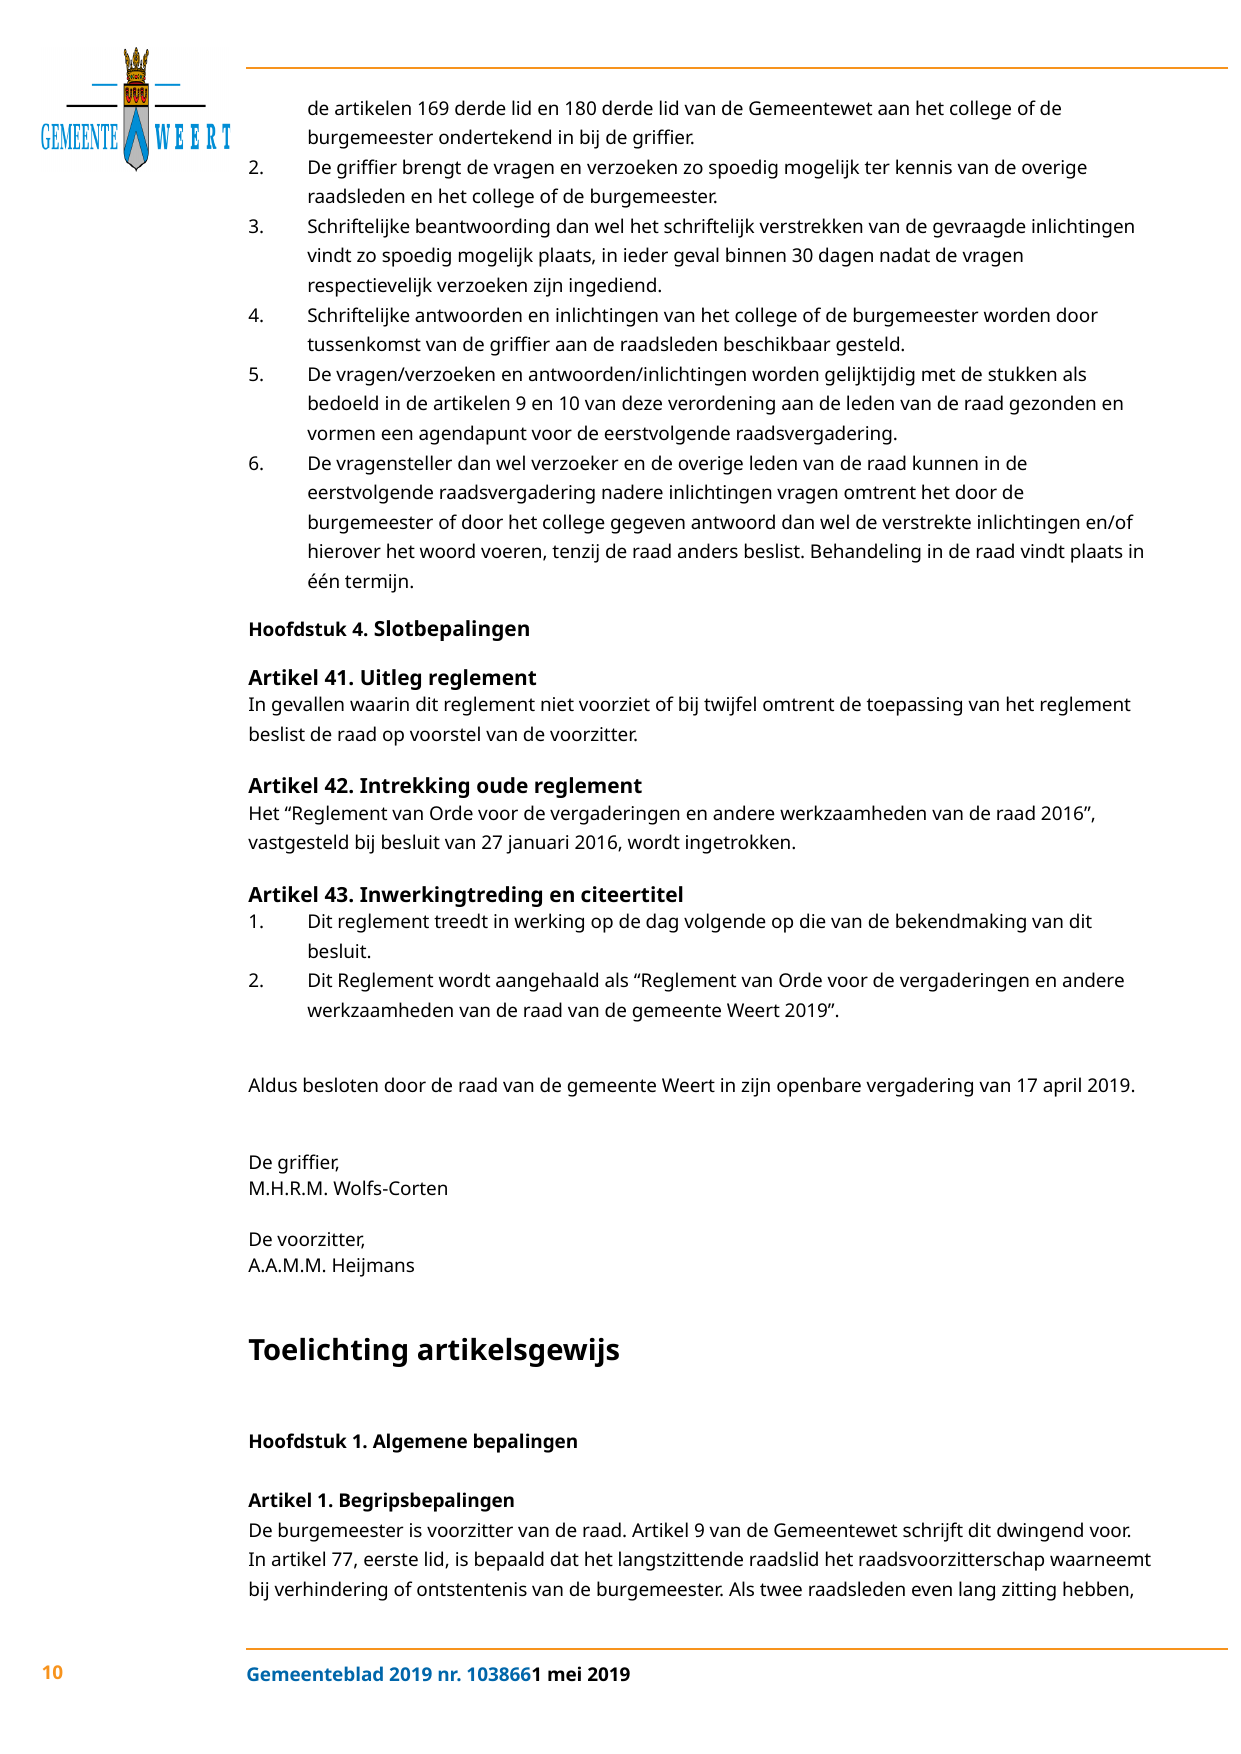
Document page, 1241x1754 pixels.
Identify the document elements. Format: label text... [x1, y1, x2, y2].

text Hoofdstuk 4. Slotbepalingen [248, 614, 1152, 642]
list De vragen/verzoeken en antwoorden/inlichtingen worden gelijktijdig met de stukken als bedoeld in de artikelen 9 en 10 van deze verordening aan de leden van de raad gezonden en vormen een agendapunt voor de eerstvolgende raadsvergadering. [248, 361, 1152, 446]
text M.H.R.M. Wolfs-Corten [248, 1175, 1152, 1201]
text De burgemeester is voorzitter van de raad. Artikel 9 van de Gemeentewet schrijft dit dwingend voor. In artikel 77, eerste lid, is bepaald dat het langstzittende raadslid het raadsvoorzitterschap waarneemt bij verhindering of ontstentenis van de burgemeester. Als twee raadsleden even lang zitting hebben, [248, 1517, 1152, 1602]
list Dit Reglement wordt aangehaald als “Reglement van Orde voor de vergaderingen en andere werkzaamheden van de raad van de gemeente Weert 2019”. [248, 967, 1152, 1023]
text De griffier, [248, 1149, 1152, 1175]
text Hoofdstuk 1. Algemene bepalingen [248, 1428, 1152, 1454]
list De griffier brengt de vragen en verzoeken zo spoedig mogelijk ter kennis van de overige raadsleden en het college of de burgemeester. [248, 154, 1152, 209]
list Schriftelijke beantwoording dan wel het schriftelijk verstrekken van de gevraagde inlichtingen vindt zo spoedig mogelijk plaats, in ieder geval binnen 30 dagen nadat de vragen respectievelijk verzoeken zijn ingediend. [248, 213, 1152, 298]
text A.A.M.M. Heijmans [248, 1252, 1152, 1278]
text Artikel 42. Intrekking oude reglement [248, 771, 1152, 800]
list de artikelen 169 derde lid en 180 derde lid van de Gemeentewet aan het college of de burgemeester ondertekend in bij de griffier. [248, 95, 1152, 150]
text Het “Reglement van Orde voor de vergaderingen en andere werkzaamheden van de raad 2016”, vastgesteld bij besluit van 27 januari 2016, wordt ingetrokken. [248, 800, 1152, 855]
text Toelichting artikelsgewijs [248, 1329, 1152, 1369]
text Artikel 41. Uitleg reglement [248, 663, 1152, 691]
list Dit reglement treedt in werking op de dag volgende op die van de bekendmaking van dit besluit. [248, 908, 1152, 964]
list De vragensteller dan wel verzoeker en de overige leden van de raad kunnen in de eerstvolgende raadsvergadering nadere inlichtingen vragen omtrent het door de burgemeester of door het college gegeven antwoord dan wel de verstrekte inlichtingen en/of hierover het woord voeren, tenzij de raad anders beslist. Behandeling in de raad vindt plaats in één termijn. [248, 450, 1152, 594]
text De voorzitter, [248, 1227, 1152, 1252]
text Artikel 43. Inwerkingtreding en citeertitel [248, 880, 1152, 908]
picture [41, 47, 231, 172]
text Artikel 1. Begripsbepalingen [248, 1487, 1152, 1513]
list Schriftelijke antwoorden en inlichtingen van het college of de burgemeester worden door tussenkomst van de griffier aan de raadsleden beschikbaar gesteld. [248, 302, 1152, 357]
text Aldus besloten door de raad van de gemeente Weert in zijn openbare vergadering van 17 april 2019. [248, 1072, 1152, 1098]
text In gevallen waarin dit reglement niet voorziet of bij twijfel omtrent de toepassing van het reglement beslist de raad op voorstel van de voorzitter. [248, 691, 1152, 747]
